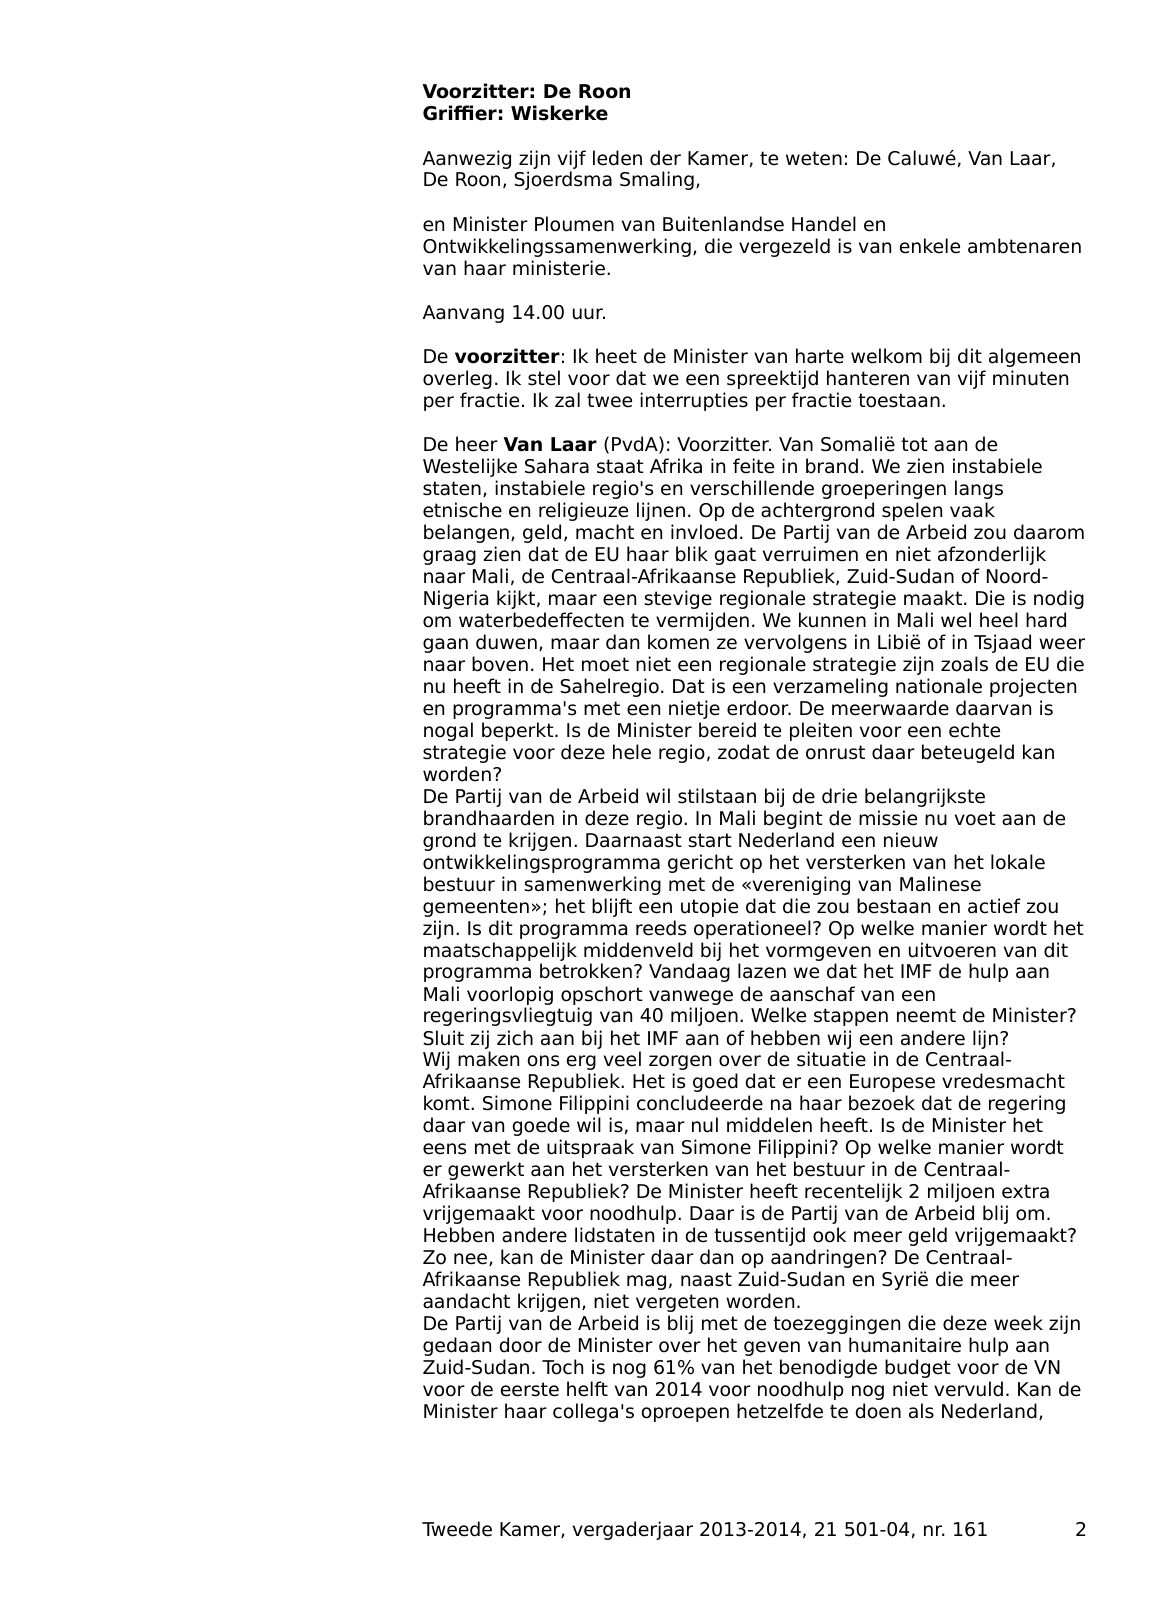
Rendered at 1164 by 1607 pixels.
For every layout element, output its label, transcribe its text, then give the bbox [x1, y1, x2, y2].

text Wij maken ons erg veel zorgen over de situatie in de Centraal-Afrikaanse Republiek. Het is goed dat er een Europese vredesmacht komt. Simone Filippini concludeerde na haar bezoek dat de regering daar van goede wil is, maar nul middelen heeft. Is de Minister het eens met de uitspraak van Simone Filippini? Op welke manier wordt er gewerkt aan het versterken van het bestuur in de Centraal-Afrikaanse Republiek? De Minister heeft recentelijk 2 miljoen extra vrijgemaakt voor noodhulp. Daar is de Partij van de Arbeid blij om. Hebben andere lidstaten in de tussentijd ook meer geld vrijgemaakt? Zo nee, kan de Minister daar dan op aandringen? De Centraal-Afrikaanse Republiek mag, naast Zuid-Sudan en Syrië die meer aandacht krijgen, niet vergeten worden. [422, 1049, 1087, 1313]
text Aanvang 14.00 uur. [422, 302, 1087, 324]
text De voorzitter: Ik heet de Minister van harte welkom bij dit algemeen overleg. Ik stel voor dat we een spreektijd hanteren van vijf minuten per fractie. Ik zal twee interrupties per fractie toestaan. [422, 346, 1087, 412]
text De Partij van de Arbeid is blij met de toezeggingen die deze week zijn gedaan door de Minister over het geven van humanitaire hulp aan Zuid-Sudan. Toch is nog 61% van het benodigde budget voor de VN voor de eerste helft van 2014 voor noodhulp nog niet vervuld. Kan de Minister haar collega's oproepen hetzelfde te doen als Nederland, [422, 1313, 1087, 1423]
text De Partij van de Arbeid wil stilstaan bij de drie belangrijkste brandhaarden in deze regio. In Mali begint de missie nu voet aan de grond te krijgen. Daarnaast start Nederland een nieuw ontwikkelingsprogramma gericht op het versterken van het lokale bestuur in samenwerking met de «vereniging van Malinese gemeenten»; het blijft een utopie dat die zou bestaan en actief zou zijn. Is dit programma reeds operationeel? Op welke manier wordt het maatschappelijk middenveld bij het vormgeven en uitvoeren van dit programma betrokken? Vandaag lazen we dat het IMF de hulp aan Mali voorlopig opschort vanwege de aanschaf van een regeringsvliegtuig van 40 miljoen. Welke stappen neemt de Minister? Sluit zij zich aan bij het IMF aan of hebben wij een andere lijn? [422, 786, 1087, 1049]
text Aanwezig zijn vijf leden der Kamer, te weten: De Caluwé, Van Laar, De Roon, Sjoerdsma Smaling, [422, 147, 1087, 191]
text Griffier: Wiskerke [422, 103, 1087, 125]
text Voorzitter: De Roon [422, 81, 1087, 103]
text en Minister Ploumen van Buitenlandse Handel en Ontwikkelingssamenwerking, die vergezeld is van enkele ambtenaren van haar ministerie. [422, 213, 1087, 279]
text De heer Van Laar (PvdA): Voorzitter. Van Somalië tot aan de Westelijke Sahara staat Afrika in feite in brand. We zien instabiele staten, instabiele regio's en verschillende groeperingen langs etnische en religieuze lijnen. Op de achtergrond spelen vaak belangen, geld, macht en invloed. De Partij van de Arbeid zou daarom graag zien dat de EU haar blik gaat verruimen en niet afzonderlijk naar Mali, de Centraal-Afrikaanse Republiek, Zuid-Sudan of Noord-Nigeria kijkt, maar een stevige regionale strategie maakt. Die is nodig om waterbedeffecten te vermijden. We kunnen in Mali wel heel hard gaan duwen, maar dan komen ze vervolgens in Libië of in Tsjaad weer naar boven. Het moet niet een regionale strategie zijn zoals de EU die nu heeft in de Sahelregio. Dat is een verzameling nationale projecten en programma's met een nietje erdoor. De meerwaarde daarvan is nogal beperkt. Is de Minister bereid te pleiten voor een echte strategie voor deze hele regio, zodat de onrust daar beteugeld kan worden? [422, 434, 1087, 786]
